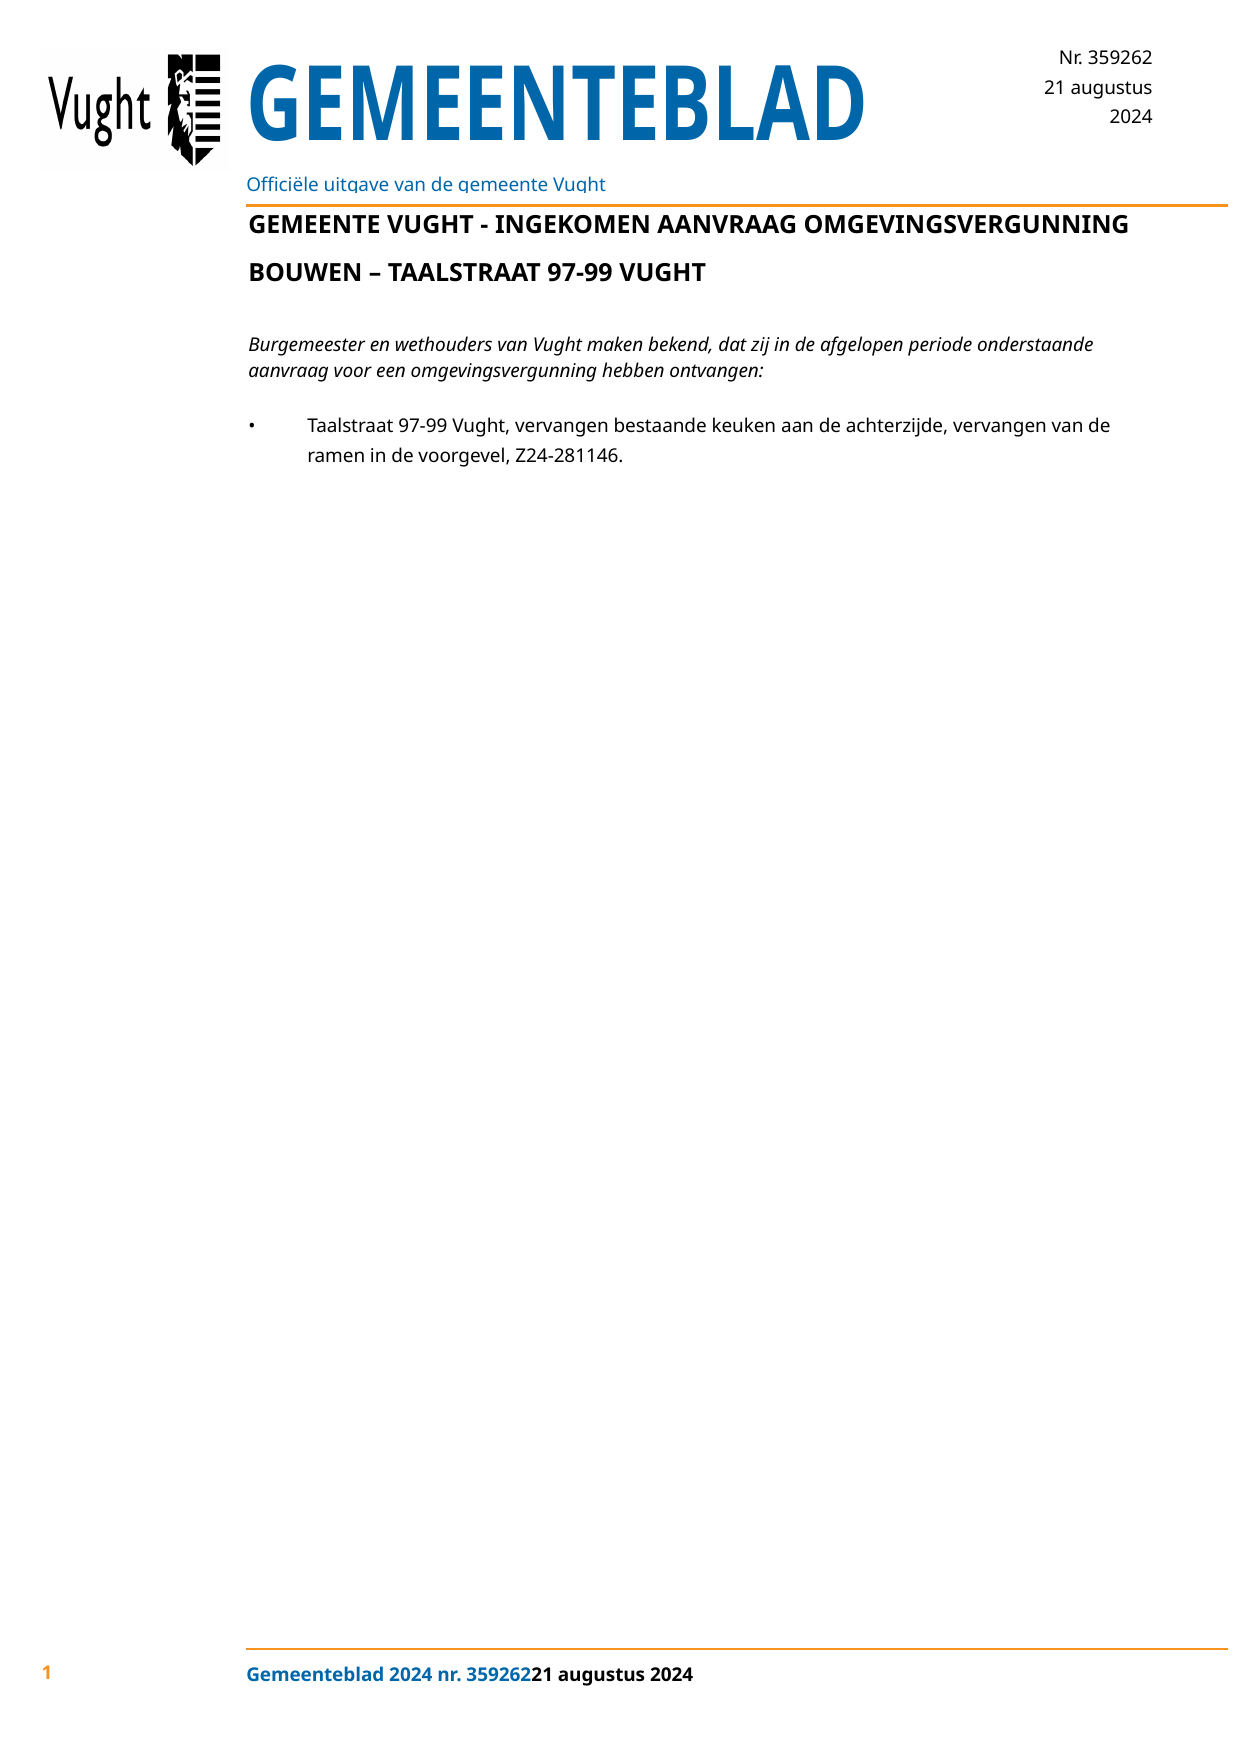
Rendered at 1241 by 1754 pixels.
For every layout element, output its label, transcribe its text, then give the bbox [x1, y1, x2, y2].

picture [41, 47, 231, 172]
text GEMEENTE VUGHT - INGEKOMEN AANVRAAG OMGEVINGSVERGUNNING BOUWEN – TAALSTRAAT 97-99 VUGHT [248, 207, 1152, 288]
text Burgemeester en wethouders van Vught maken bekend, dat zij in de afgelopen periode onderstaande aanvraag voor een omgevingsvergunning hebben ontvangen: [248, 331, 1152, 383]
list Taalstraat 97-99 Vught, vervangen bestaande keuken aan de achterzijde, vervangen van de ramen in de voorgevel, Z24-281146. [248, 412, 1152, 468]
